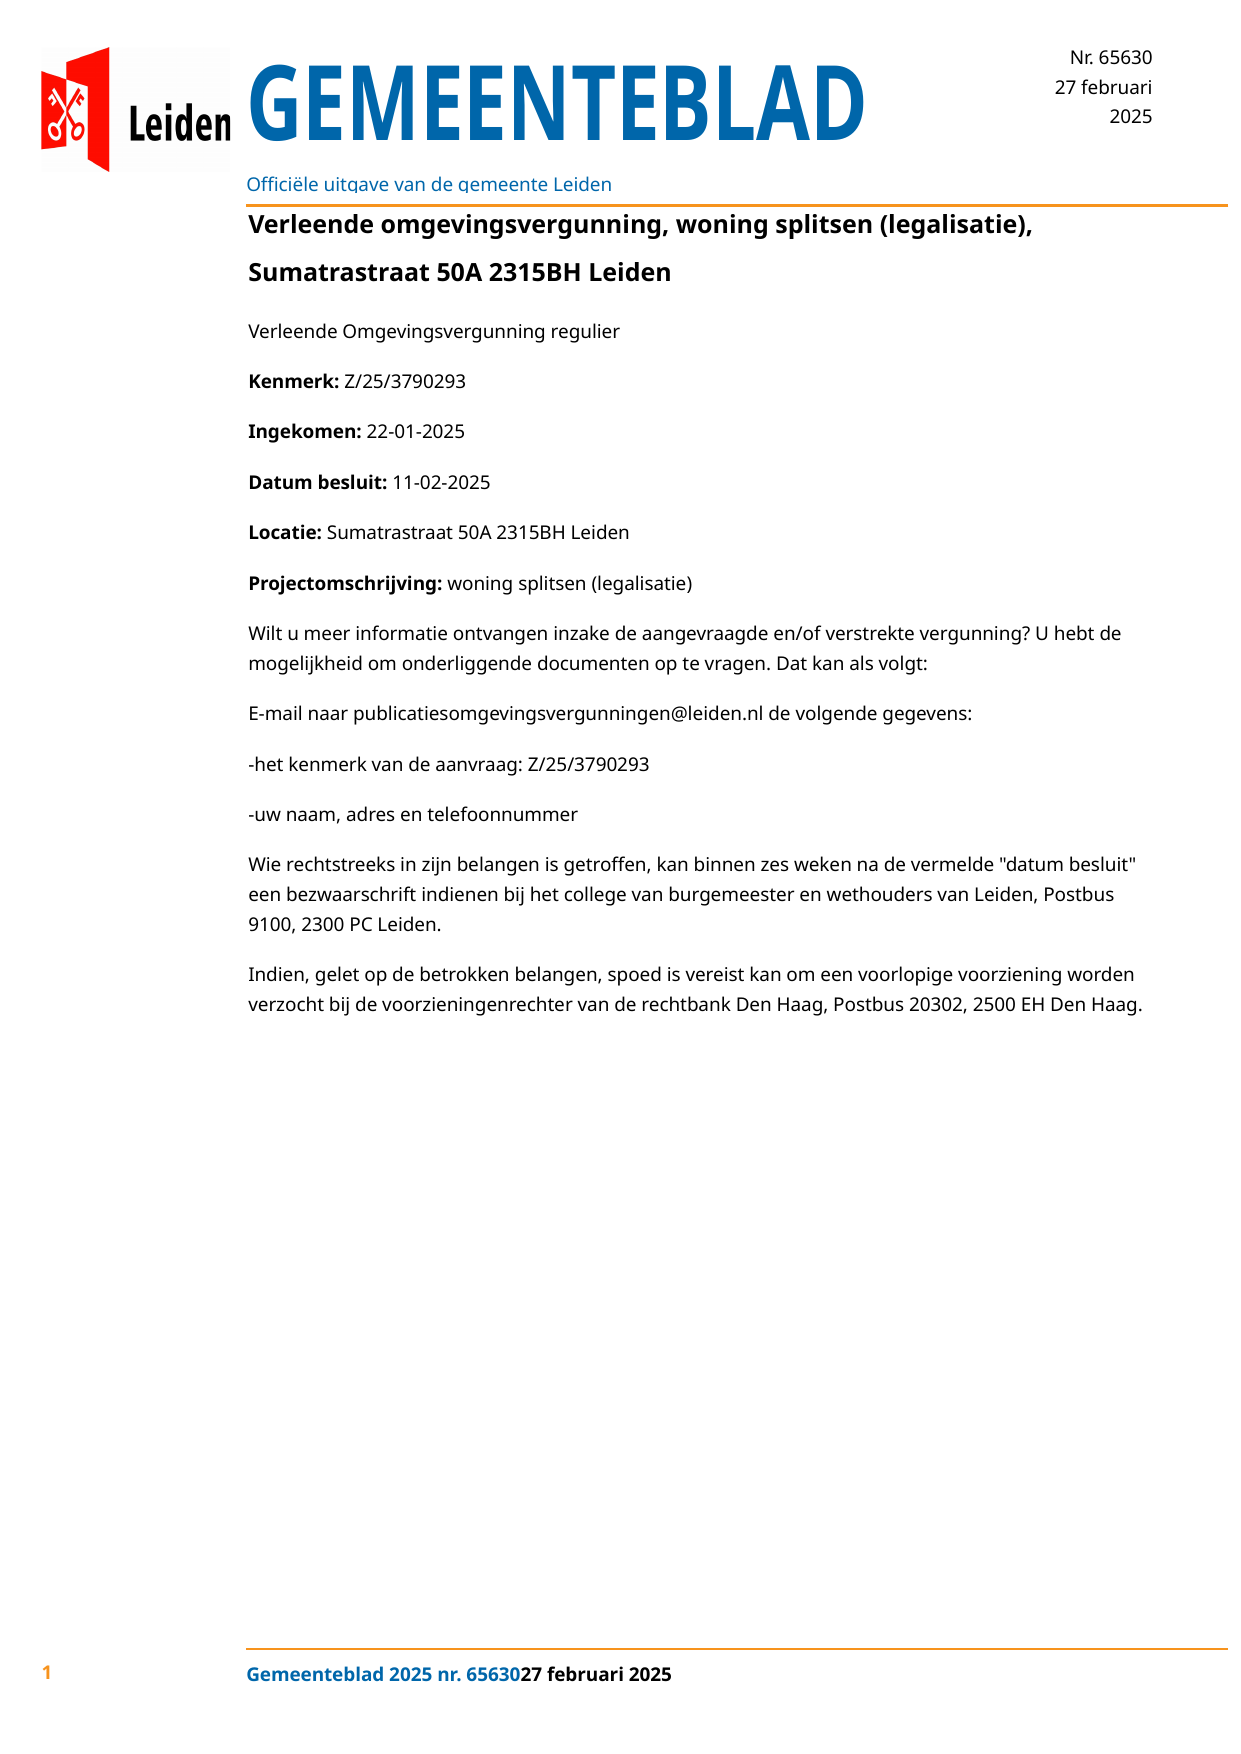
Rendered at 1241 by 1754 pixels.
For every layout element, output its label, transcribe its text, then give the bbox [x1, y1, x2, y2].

text Locatie: Sumatrastraat 50A 2315BH Leiden [248, 519, 1152, 545]
text E-mail naar publicatiesomgevingsvergunningen@leiden.nl de volgende gegevens: [248, 700, 1152, 726]
text Kenmerk: Z/25/3790293 [248, 368, 1152, 394]
picture [41, 47, 231, 172]
text -het kenmerk van de aanvraag: Z/25/3790293 [248, 751, 1152, 777]
text Datum besluit: 11-02-2025 [248, 469, 1152, 495]
text Verleende Omgevingsvergunning regulier [248, 318, 1152, 344]
text Wilt u meer informatie ontvangen inzake de aangevraagde en/of verstrekte vergunning? U hebt de mogelijkheid om onderliggende documenten op te vragen. Dat kan als volgt: [248, 620, 1152, 676]
text Ingekomen: 22-01-2025 [248, 419, 1152, 444]
text -uw naam, adres en telefoonnummer [248, 801, 1152, 827]
text Verleende omgevingsvergunning, woning splitsen (legalisatie), Sumatrastraat 50A 2315BH Leiden [248, 207, 1152, 288]
text Indien, gelet op de betrokken belangen, spoed is vereist kan om een voorlopige voorziening worden verzocht bij de voorzieningenrechter van de rechtbank Den Haag, Postbus 20302, 2500 EH Den Haag. [248, 961, 1152, 1017]
text Projectomschrijving: woning splitsen (legalisatie) [248, 570, 1152, 596]
text Wie rechtstreeks in zijn belangen is getroffen, kan binnen zes weken na de vermelde "datum besluit" een bezwaarschrift indienen bij het college van burgemeester en wethouders van Leiden, Postbus 9100, 2300 PC Leiden. [248, 852, 1152, 937]
